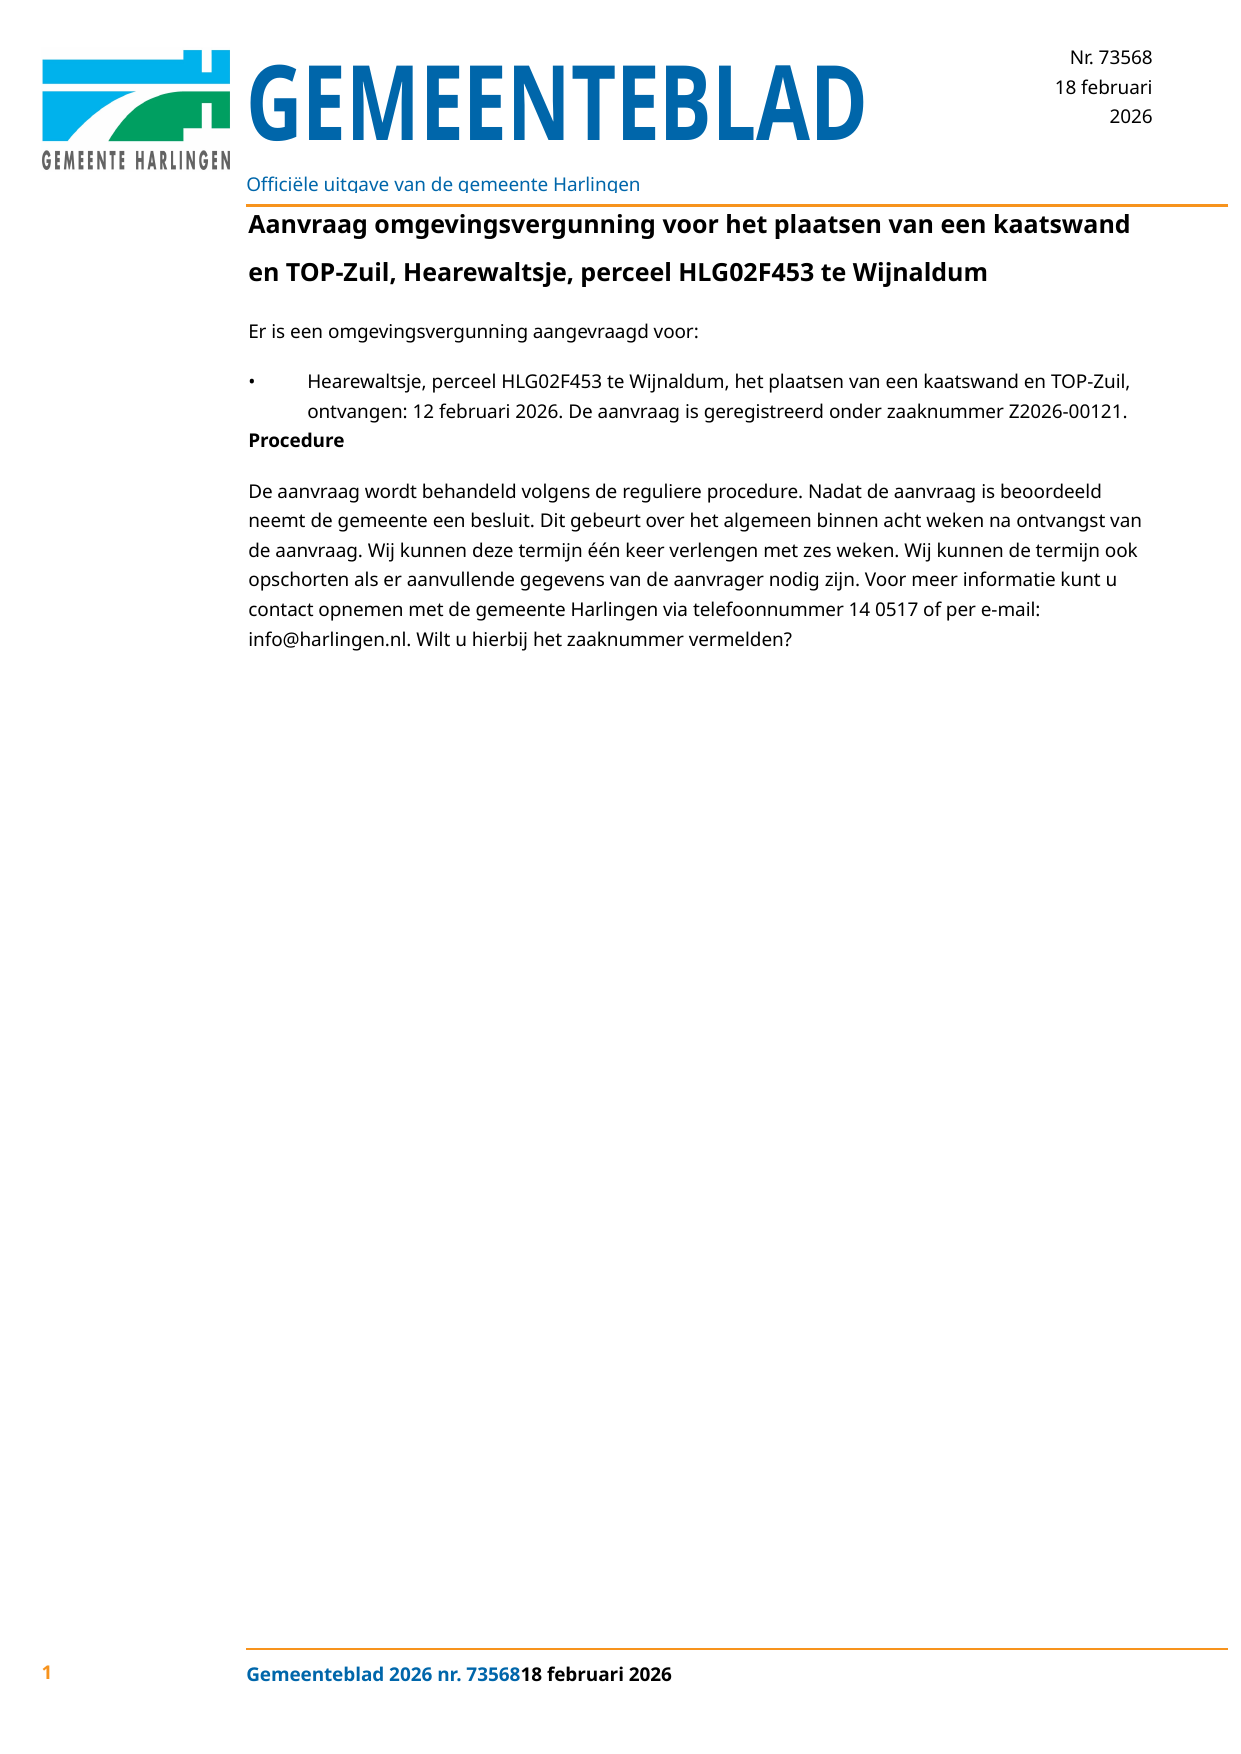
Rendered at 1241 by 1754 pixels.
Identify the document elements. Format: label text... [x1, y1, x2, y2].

text Aanvraag omgevingsvergunning voor het plaatsen van een kaatswand en TOP-Zuil, Hearewaltsje, perceel HLG02F453 te Wijnaldum [248, 207, 1152, 288]
text De aanvraag wordt behandeld volgens de reguliere procedure. Nadat de aanvraag is beoordeeld neemt de gemeente een besluit. Dit gebeurt over het algemeen binnen acht weken na ontvangst van de aanvraag. Wij kunnen deze termijn één keer verlengen met zes weken. Wij kunnen de termijn ook opschorten als er aanvullende gegevens van de aanvrager nodig zijn. Voor meer informatie kunt u contact opnemen met de gemeente Harlingen via telefoonnummer 14 0517 of per e-mail: info@harlingen.nl. Wilt u hierbij het zaaknummer vermelden? [248, 478, 1152, 652]
picture [41, 47, 231, 172]
text Er is een omgevingsvergunning aangevraagd voor: [248, 318, 1152, 344]
text Procedure [248, 427, 1152, 453]
list Hearewaltsje, perceel HLG02F453 te Wijnaldum, het plaatsen van een kaatswand en TOP-Zuil, ontvangen: 12 februari 2026. De aanvraag is geregistreerd onder zaaknummer Z2026-00121. [248, 368, 1152, 424]
